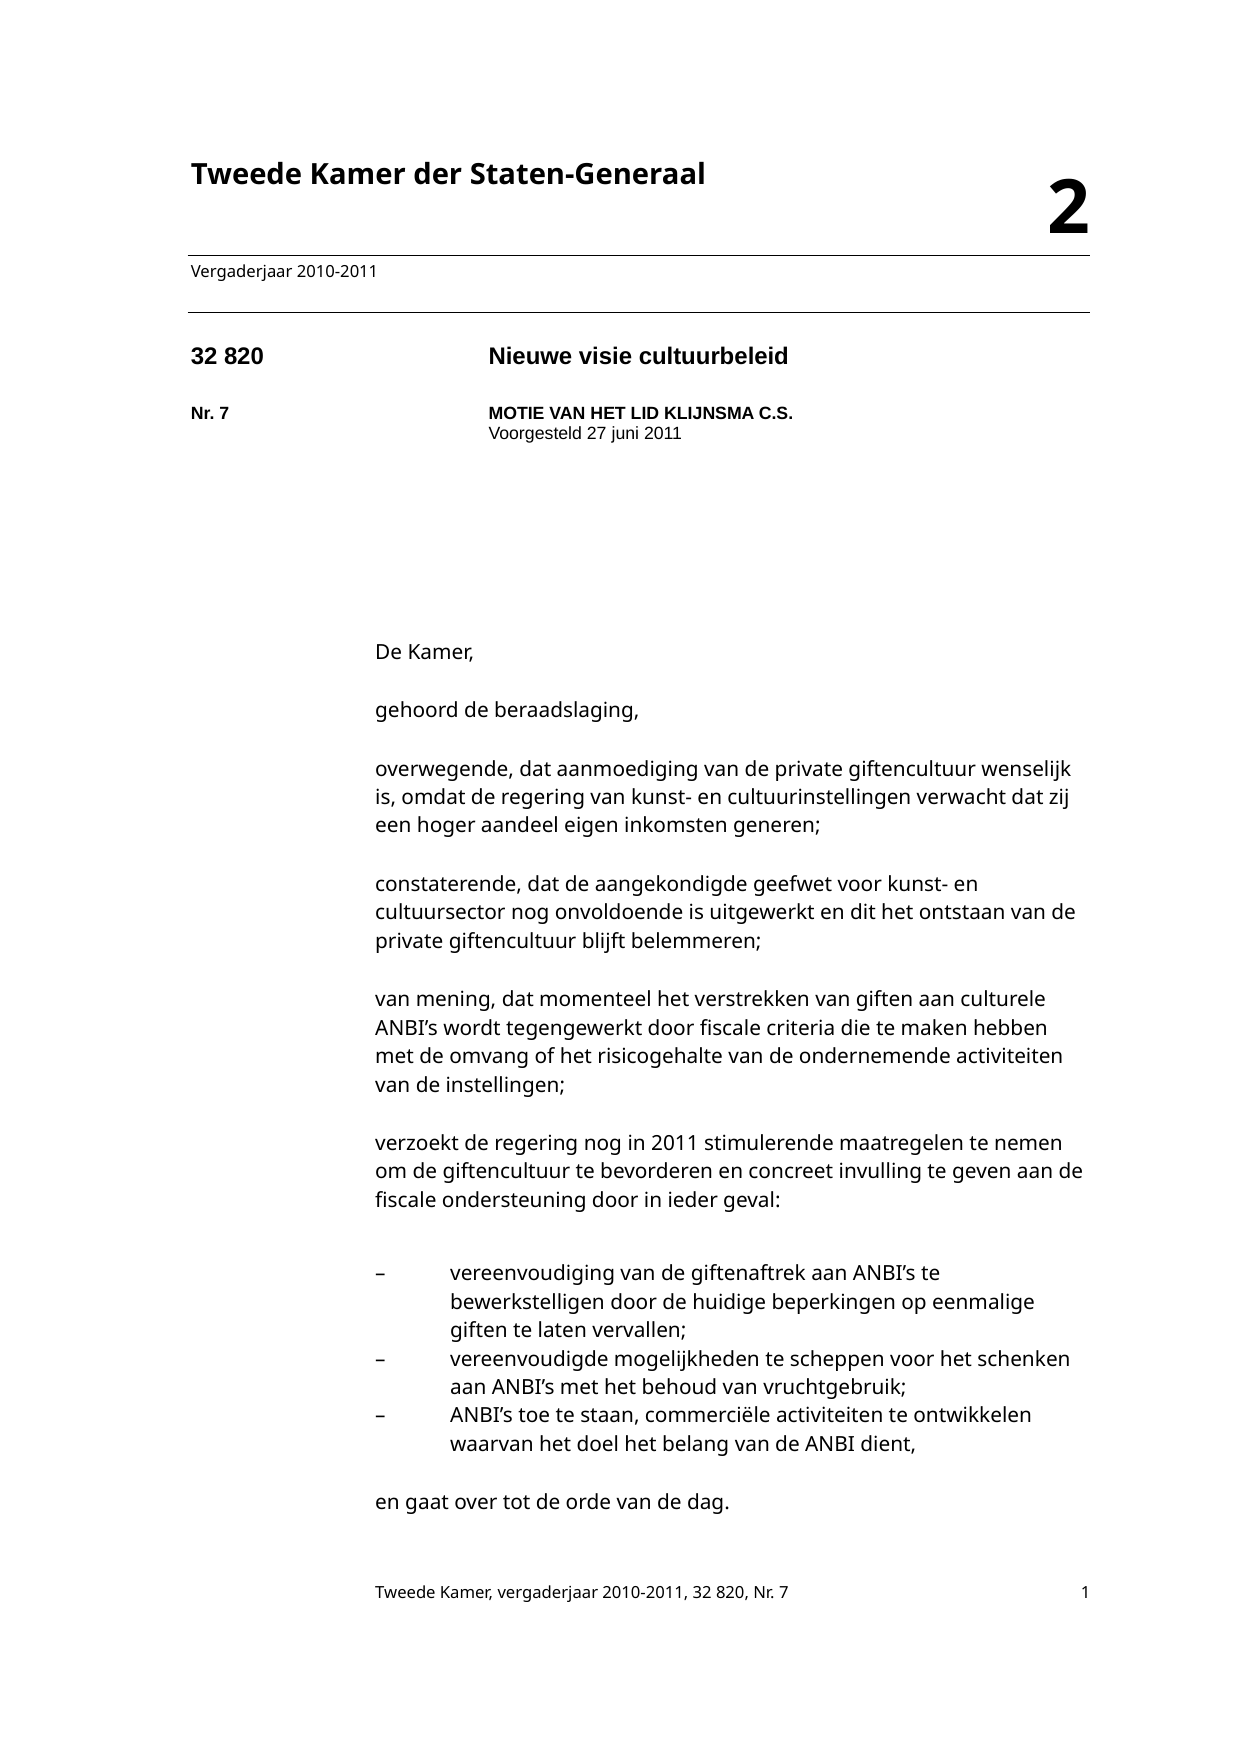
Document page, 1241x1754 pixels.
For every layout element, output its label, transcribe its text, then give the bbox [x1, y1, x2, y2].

table_cell Vergaderjaar 2010-2011 [188, 256, 485, 312]
table_cell MOTIE VAN HET LID KLIJNSMA C.S. Voorgesteld 27 juni 2011 [485, 399, 1090, 518]
table_cell [485, 313, 1090, 339]
table_header Tweede Kamer der Staten-Generaal [188, 150, 909, 255]
text verzoekt de regering nog in 2011 stimulerende maatregelen te nemen om de giftencultuur te bevorderen en concreet invulling te geven aan de fiscale ondersteuning door in ieder geval: [375, 1128, 1090, 1213]
list vereenvoudigde mogelijkheden te scheppen voor het schenken aan ANBI’s met het behoud van vruchtgebruik; [375, 1344, 1090, 1401]
table_cell 32 820 [188, 339, 485, 399]
text en gaat over tot de orde van de dag. [375, 1487, 1090, 1516]
text gehoord de beraadslaging, [375, 695, 1090, 724]
table_header 2 [910, 150, 1090, 255]
text constaterende, dat de aangekondigde geefwet voor kunst- en cultuursector nog onvoldoende is uitgewerkt en dit het ontstaan van de private giftencultuur blijft belemmeren; [375, 869, 1090, 954]
table_cell [485, 256, 1090, 312]
text van mening, dat momenteel het verstrekken van giften aan culturele ANBI’s wordt tegengewerkt door fiscale criteria die te maken hebben met de omvang of het risicogehalte van de ondernemende activiteiten van de instellingen; [375, 984, 1090, 1098]
text De Kamer, [375, 637, 1090, 665]
table_cell Nieuwe visie cultuurbeleid [485, 339, 1090, 399]
table_cell [188, 313, 485, 339]
list vereenvoudiging van de giftenaftrek aan ANBI’s te bewerkstelligen door de huidige beperkingen op eenmalige giften te laten vervallen; [375, 1258, 1090, 1344]
text overwegende, dat aanmoediging van de private giftencultuur wenselijk is, omdat de regering van kunst- en cultuurinstellingen verwacht dat zij een hoger aandeel eigen inkomsten generen; [375, 754, 1090, 839]
list ANBI’s toe te staan, commerciële activiteiten te ontwikkelen waarvan het doel het belang van de ANBI dient, [375, 1401, 1090, 1457]
table_cell Nr. 7 [188, 399, 485, 518]
